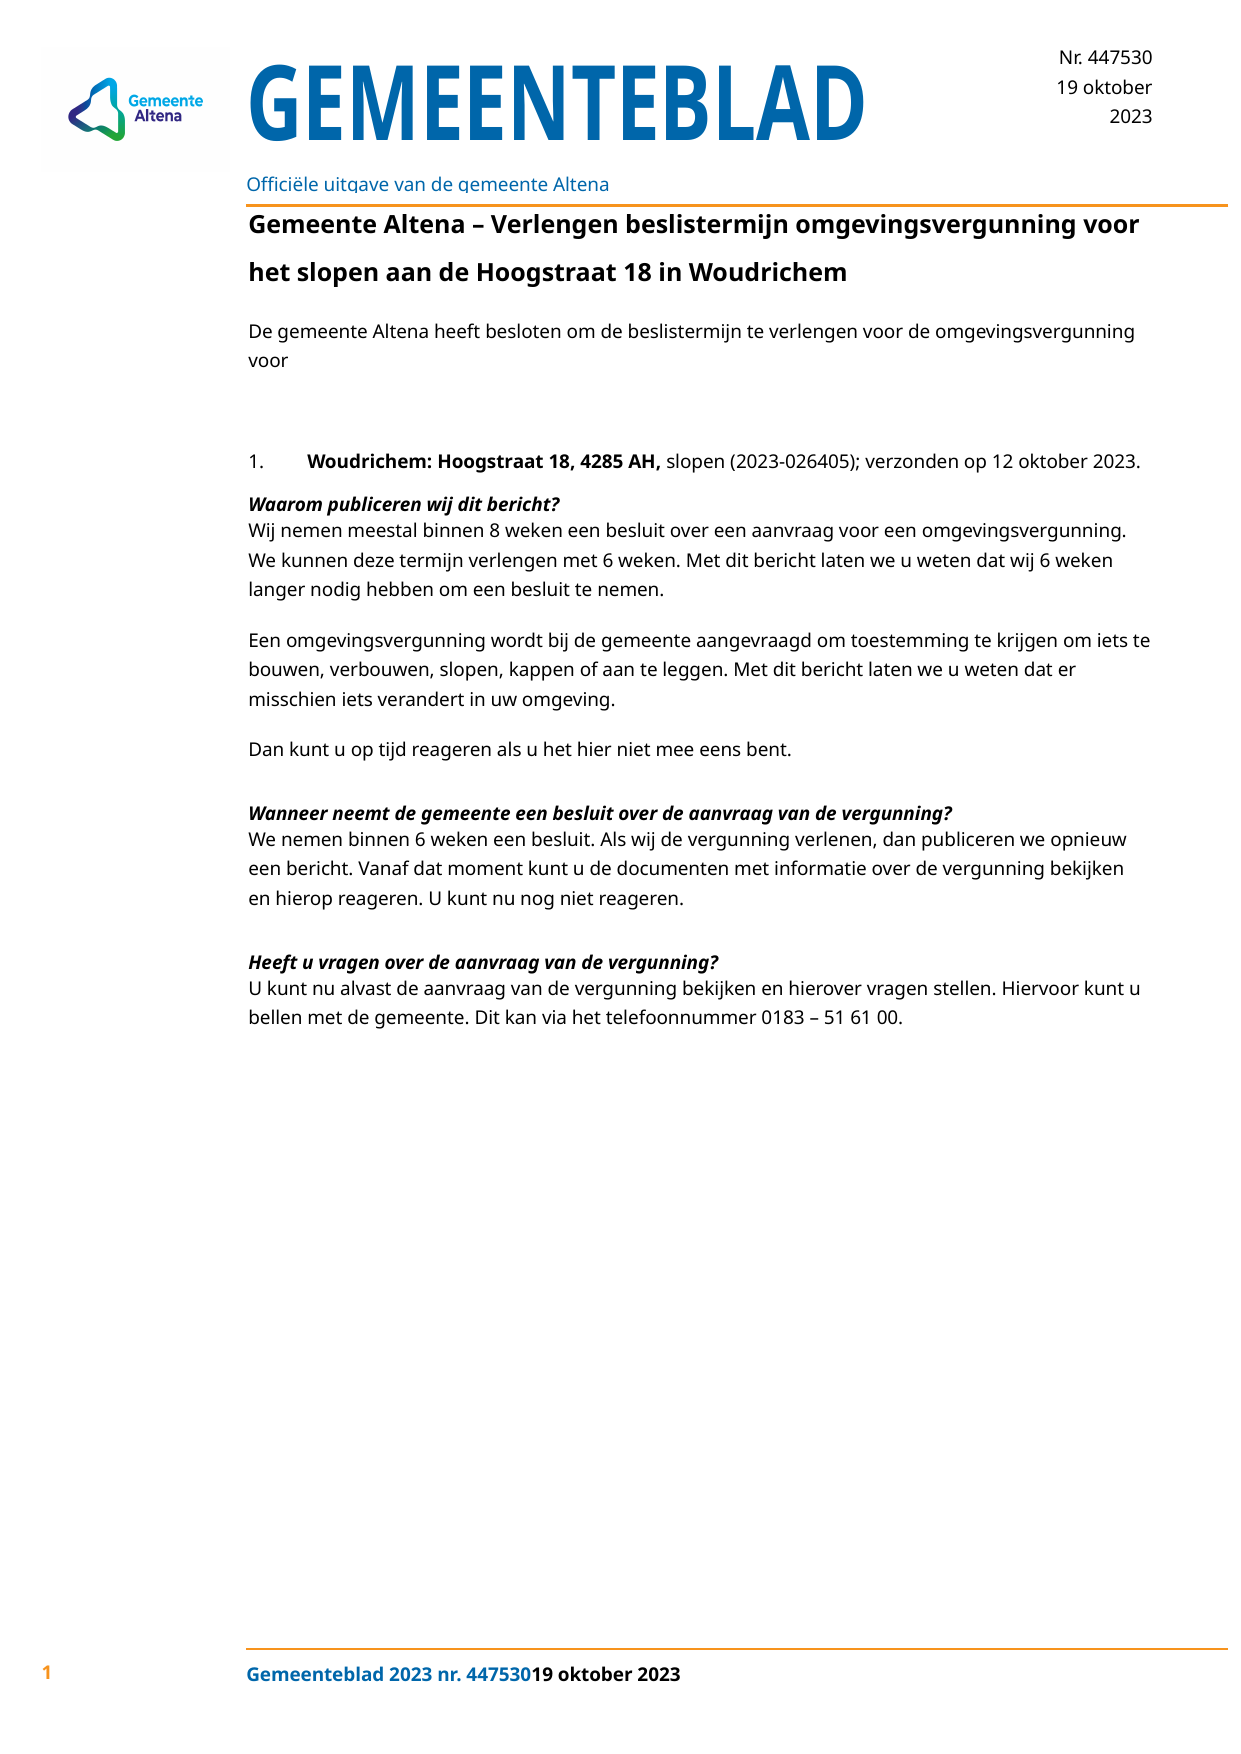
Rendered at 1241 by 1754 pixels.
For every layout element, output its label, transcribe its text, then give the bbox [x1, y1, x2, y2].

text Gemeente Altena – Verlengen beslistermijn omgevingsvergunning voor het slopen aan de Hoogstraat 18 in Woudrichem [248, 207, 1152, 288]
text U kunt nu alvast de aanvraag van de vergunning bekijken en hierover vragen stellen. Hiervoor kunt u bellen met de gemeente. Dit kan via het telefoonnummer 0183 – 51 61 00. [248, 975, 1152, 1030]
text Wanneer neemt de gemeente een besluit over de aanvraag van de vergunning? [248, 800, 1152, 826]
text De gemeente Altena heeft besloten om de beslistermijn te verlengen voor de omgevingsvergunning voor [248, 318, 1152, 373]
text Dan kunt u op tijd reageren als u het hier niet mee eens bent. [248, 736, 1152, 762]
text Heeft u vragen over de aanvraag van de vergunning? [248, 949, 1152, 975]
text Een omgevingsvergunning wordt bij de gemeente aangevraagd om toestemming te krijgen om iets te bouwen, verbouwen, slopen, kappen of aan te leggen. Met dit bericht laten we u weten dat er misschien iets verandert in uw omgeving. [248, 627, 1152, 712]
text We nemen binnen 6 weken een besluit. Als wij de vergunning verlenen, dan publiceren we opnieuw een bericht. Vanaf dat moment kunt u de documenten met informatie over de vergunning bekijken en hierop reageren. U kunt nu nog niet reageren. [248, 826, 1152, 911]
text Waarom publiceren wij dit bericht? [248, 491, 1152, 517]
picture [41, 47, 231, 172]
list Woudrichem: Hoogstraat 18, 4285 AH, slopen (2023-026405); verzonden op 12 oktober 2023. [248, 448, 1152, 474]
text Wij nemen meestal binnen 8 weken een besluit over een aanvraag voor een omgevingsvergunning. We kunnen deze termijn verlengen met 6 weken. Met dit bericht laten we u weten dat wij 6 weken langer nodig hebben om een besluit te nemen. [248, 517, 1152, 602]
